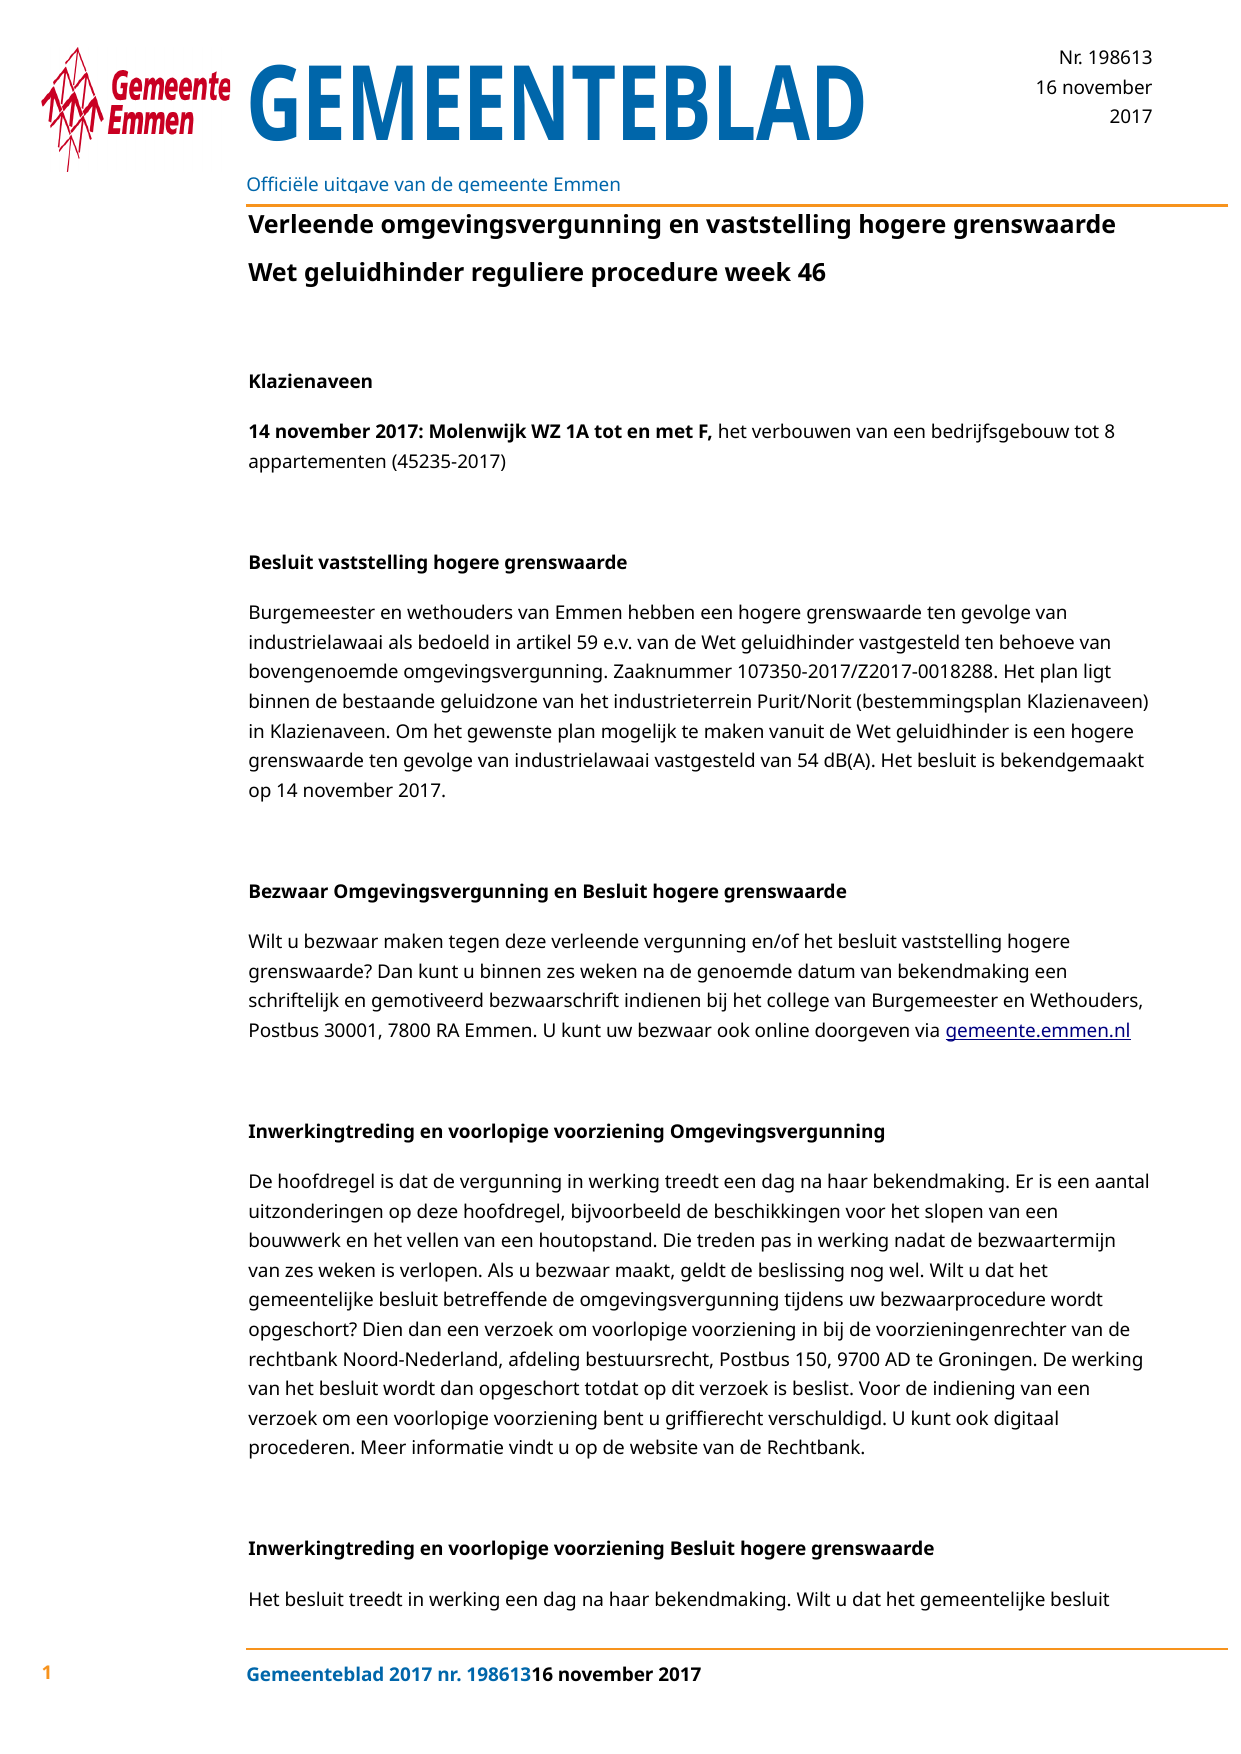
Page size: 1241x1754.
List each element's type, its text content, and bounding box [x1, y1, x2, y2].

picture [41, 47, 231, 172]
text Verleende omgevingsvergunning en vaststelling hogere grenswaarde Wet geluidhinder reguliere procedure week 46 [248, 207, 1152, 288]
text Burgemeester en wethouders van Emmen hebben een hogere grenswaarde ten gevolge van industrielawaai als bedoeld in artikel 59 e.v. van de Wet geluidhinder vastgesteld ten behoeve van bovengenoemde omgevingsvergunning. Zaaknummer 107350-2017/Z2017-0018288. Het plan ligt binnen de bestaande geluidzone van het industrieterrein Purit/Norit (bestemmingsplan Klazienaveen) in Klazienaveen. Om het gewenste plan mogelijk te maken vanuit de Wet geluidhinder is een hogere grenswaarde ten gevolge van industrielawaai vastgesteld van 54 dB(A). Het besluit is bekendgemaakt op 14 november 2017. [248, 599, 1152, 803]
text Inwerkingtreding en voorlopige voorziening Besluit hogere grenswaarde [248, 1535, 1152, 1561]
text Inwerkingtreding en voorlopige voorziening Omgevingsvergunning [248, 1118, 1152, 1144]
text Het besluit treedt in werking een dag na haar bekendmaking. Wilt u dat het gemeentelijke besluit [248, 1586, 1152, 1612]
text Besluit vaststelling hogere grenswaarde [248, 549, 1152, 575]
text 14 november 2017: Molenwijk WZ 1A tot en met F, het verbouwen van een bedrijfsgebouw tot 8 appartementen (45235-2017) [248, 419, 1152, 474]
text Bezwaar Omgevingsvergunning en Besluit hogere grenswaarde [248, 878, 1152, 904]
text Klazienaveen [248, 368, 1152, 394]
text De hoofdregel is dat de vergunning in werking treedt een dag na haar bekendmaking. Er is een aantal uitzonderingen op deze hoofdregel, bijvoorbeeld de beschikkingen voor het slopen van een bouwwerk en het vellen van een houtopstand. Die treden pas in werking nadat de bezwaartermijn van zes weken is verlopen. Als u bezwaar maakt, geldt de beslissing nog wel. Wilt u dat het gemeentelijke besluit betreffende de omgevingsvergunning tijdens uw bezwaarprocedure wordt opgeschort? Dien dan een verzoek om voorlopige voorziening in bij de voorzieningenrechter van de rechtbank Noord-Nederland, afdeling bestuursrecht, Postbus 150, 9700 AD te Groningen. De werking van het besluit wordt dan opgeschort totdat op dit verzoek is beslist. Voor de indiening van een verzoek om een voorlopige voorziening bent u griffierecht verschuldigd. U kunt ook digitaal procederen. Meer informatie vindt u op de website van de Rechtbank. [248, 1168, 1152, 1460]
text Wilt u bezwaar maken tegen deze verleende vergunning en/of het besluit vaststelling hogere grenswaarde? Dan kunt u binnen zes weken na de genoemde datum van bekendmaking een schriftelijk en gemotiveerd bezwaarschrift indienen bij het college van Burgemeester en Wethouders, Postbus 30001, 7800 RA Emmen. U kunt uw bezwaar ook online doorgeven via gemeente.emmen.nl [248, 928, 1152, 1043]
